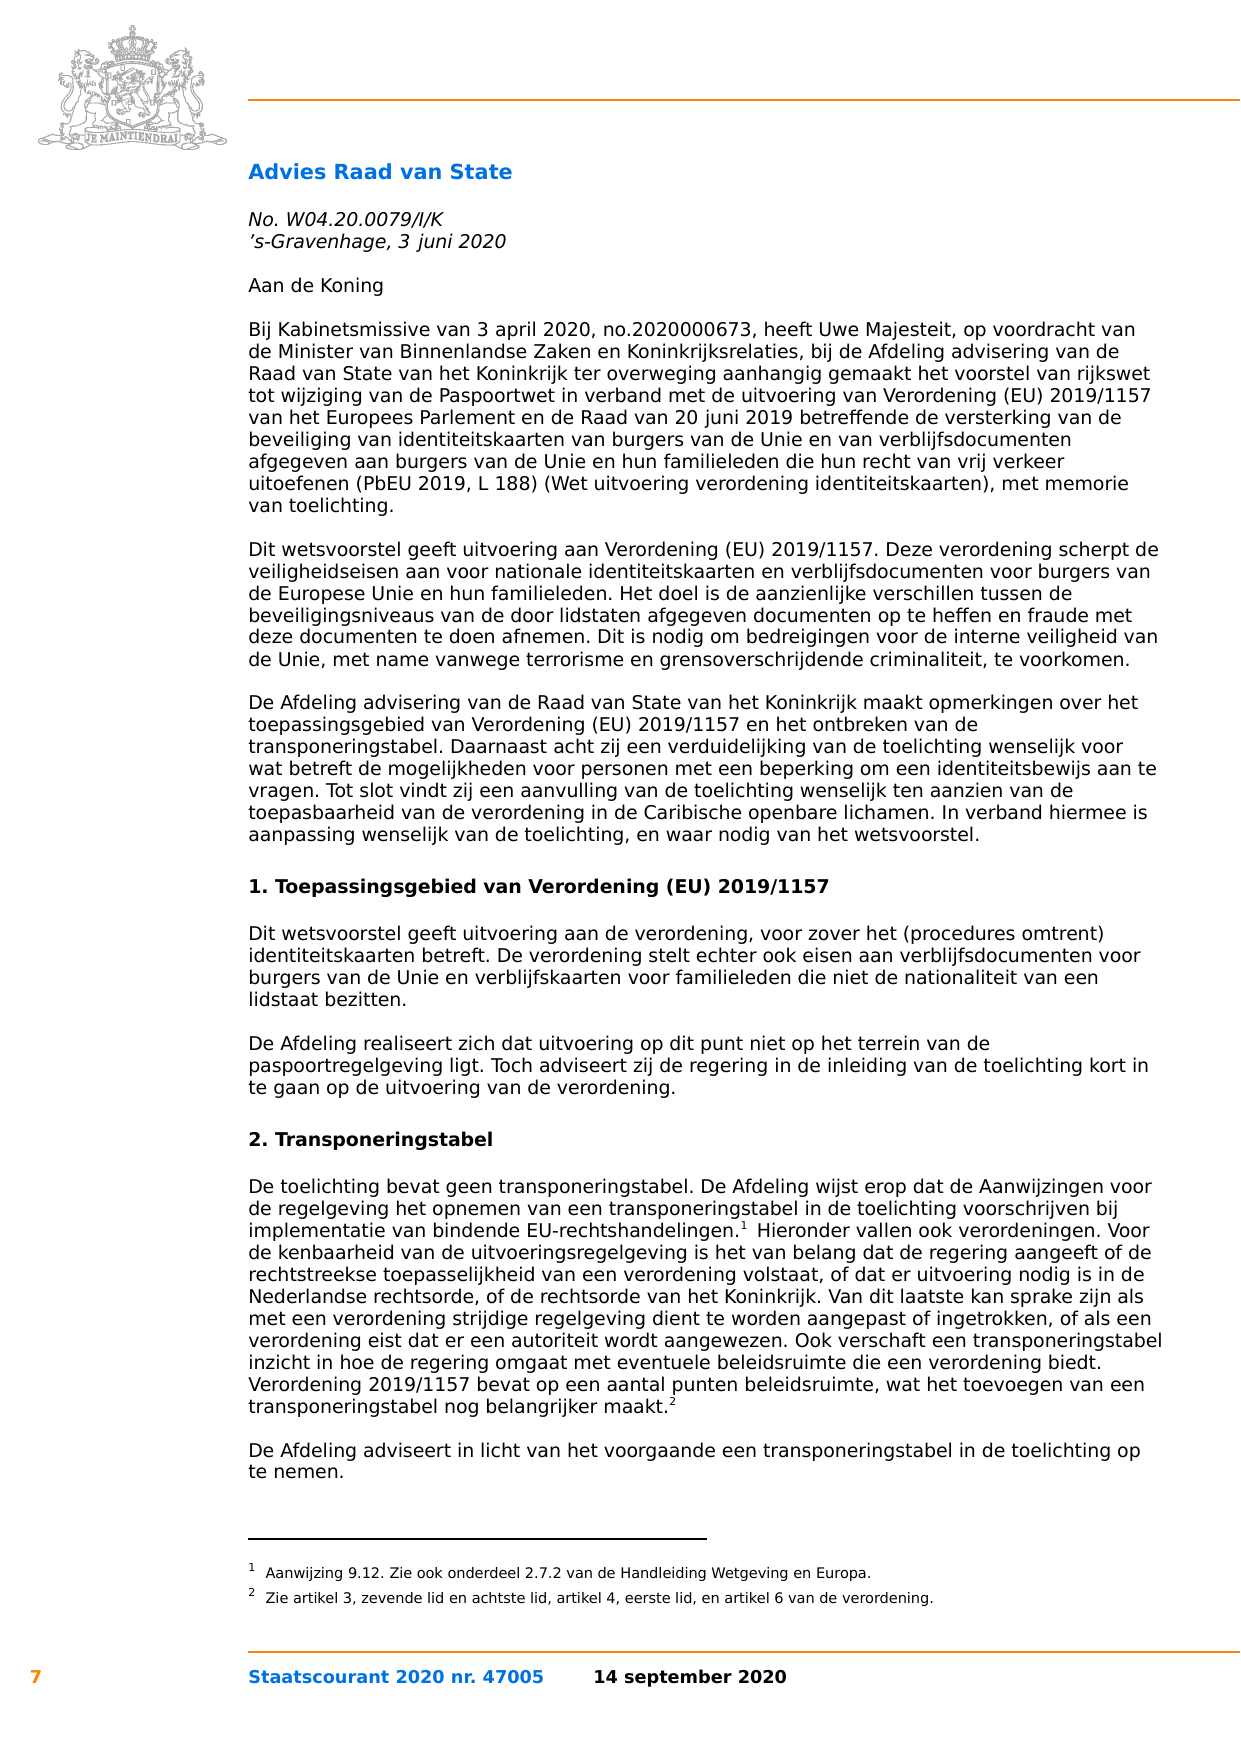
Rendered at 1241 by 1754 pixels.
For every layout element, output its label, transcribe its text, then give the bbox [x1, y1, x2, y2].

text Dit wetsvoorstel geeft uitvoering aan Verordening (EU) 2019/1157. Deze verordening scherpt de veiligheidseisen aan voor nationale identiteitskaarten en verblijfsdocumenten voor burgers van de Europese Unie en hun familieleden. Het doel is de aanzienlijke verschillen tussen de beveiligingsniveaus van de door lidstaten afgegeven documenten op te heffen en fraude met deze documenten te doen afnemen. Dit is nodig om bedreigingen voor de interne veiligheid van de Unie, met name vanwege terrorisme en grensoverschrijdende criminaliteit, te voorkomen. [248, 538, 1163, 670]
text De toelichting bevat geen transponeringstabel. De Afdeling wijst erop dat de Aanwijzingen voor de regelgeving het opnemen van een transponeringstabel in de toelichting voorschrijven bij implementatie van bindende EU-rechtshandelingen. Hieronder vallen ook verordeningen. Voor de kenbaarheid van de uitvoeringsregelgeving is het van belang dat de regering aangeeft of de rechtstreekse toepasselijkheid van een verordening volstaat, of dat er uitvoering nodig is in de Nederlandse rechtsorde, of de rechtsorde van het Koninkrijk. Van dit laatste kan sprake zijn als met een verordening strijdige regelgeving dient te worden aangepast of ingetrokken, of als een verordening eist dat er een autoriteit wordt aangewezen. Ook verschaft een transponeringstabel inzicht in hoe de regering omgaat met eventuele beleidsruimte die een verordening biedt. Verordening 2019/1157 bevat op een aantal punten beleidsruimte, wat het toevoegen van een transponeringstabel nog belangrijker maakt. [248, 1176, 1163, 1418]
text Aan de Koning [248, 275, 1163, 297]
text De Afdeling advisering van de Raad van State van het Koninkrijk maakt opmerkingen over het toepassingsgebied van Verordening (EU) 2019/1157 en het ontbreken van de transponeringstabel. Daarnaast acht zij een verduidelijking van de toelichting wenselijk voor wat betreft de mogelijkheden voor personen met een beperking om een identiteitsbewijs aan te vragen. Tot slot vindt zij een aanvulling van de toelichting wenselijk ten aanzien van de toepasbaarheid van de verordening in de Caribische openbare lichamen. In verband hiermee is aanpassing wenselijk van de toelichting, en waar nodig van het wetsvoorstel. [248, 692, 1163, 846]
text Bij Kabinetsmissive van 3 april 2020, no.2020000673, heeft Uwe Majesteit, op voordracht van de Minister van Binnenlandse Zaken en Koninkrijksrelaties, bij de Afdeling advisering van de Raad van State van het Koninkrijk ter overweging aanhangig gemaakt het voorstel van rijkswet tot wijziging van de Paspoortwet in verband met de uitvoering van Verordening (EU) 2019/1157 van het Europees Parlement en de Raad van 20 juni 2019 betreffende de versterking van de beveiliging van identiteitskaarten van burgers van de Unie en van verblijfsdocumenten afgegeven aan burgers van de Unie en hun familieleden die hun recht van vrij verkeer uitoefenen (PbEU 2019, L 188) (Wet uitvoering verordening identiteitskaarten), met memorie van toelichting. [248, 319, 1163, 517]
subtitle Advies Raad van State [248, 160, 1163, 184]
picture [38, 25, 227, 150]
text Zie artikel 3, zevende lid en achtste lid, artikel 4, eerste lid, en artikel 6 van de verordening. [248, 1586, 1163, 1608]
text Dit wetsvoorstel geeft uitvoering aan de verordening, voor zover het (procedures omtrent) identiteitskaarten betreft. De verordening stelt echter ook eisen aan verblijfsdocumenten voor burgers van de Unie en verblijfskaarten voor familieleden die niet de nationaliteit van een lidstaat bezitten. [248, 923, 1163, 1011]
text De Afdeling adviseert in licht van het voorgaande een transponeringstabel in de toelichting op te nemen. [248, 1439, 1163, 1483]
subtitle 2. Transponeringstabel [248, 1129, 1163, 1151]
subtitle 1. Toepassingsgebied van Verordening (EU) 2019/1157 [248, 876, 1163, 898]
text Aanwijzing 9.12. Zie ook onderdeel 2.7.2 van de Handleiding Wetgeving en Europa. [248, 1561, 1163, 1583]
text No. W04.20.0079/I/K [248, 209, 1163, 231]
text ’s-Gravenhage, 3 juni 2020 [248, 231, 1163, 253]
text De Afdeling realiseert zich dat uitvoering op dit punt niet op het terrein van de paspoortregelgeving ligt. Toch adviseert zij de regering in de inleiding van de toelichting kort in te gaan op de uitvoering van de verordening. [248, 1033, 1163, 1099]
